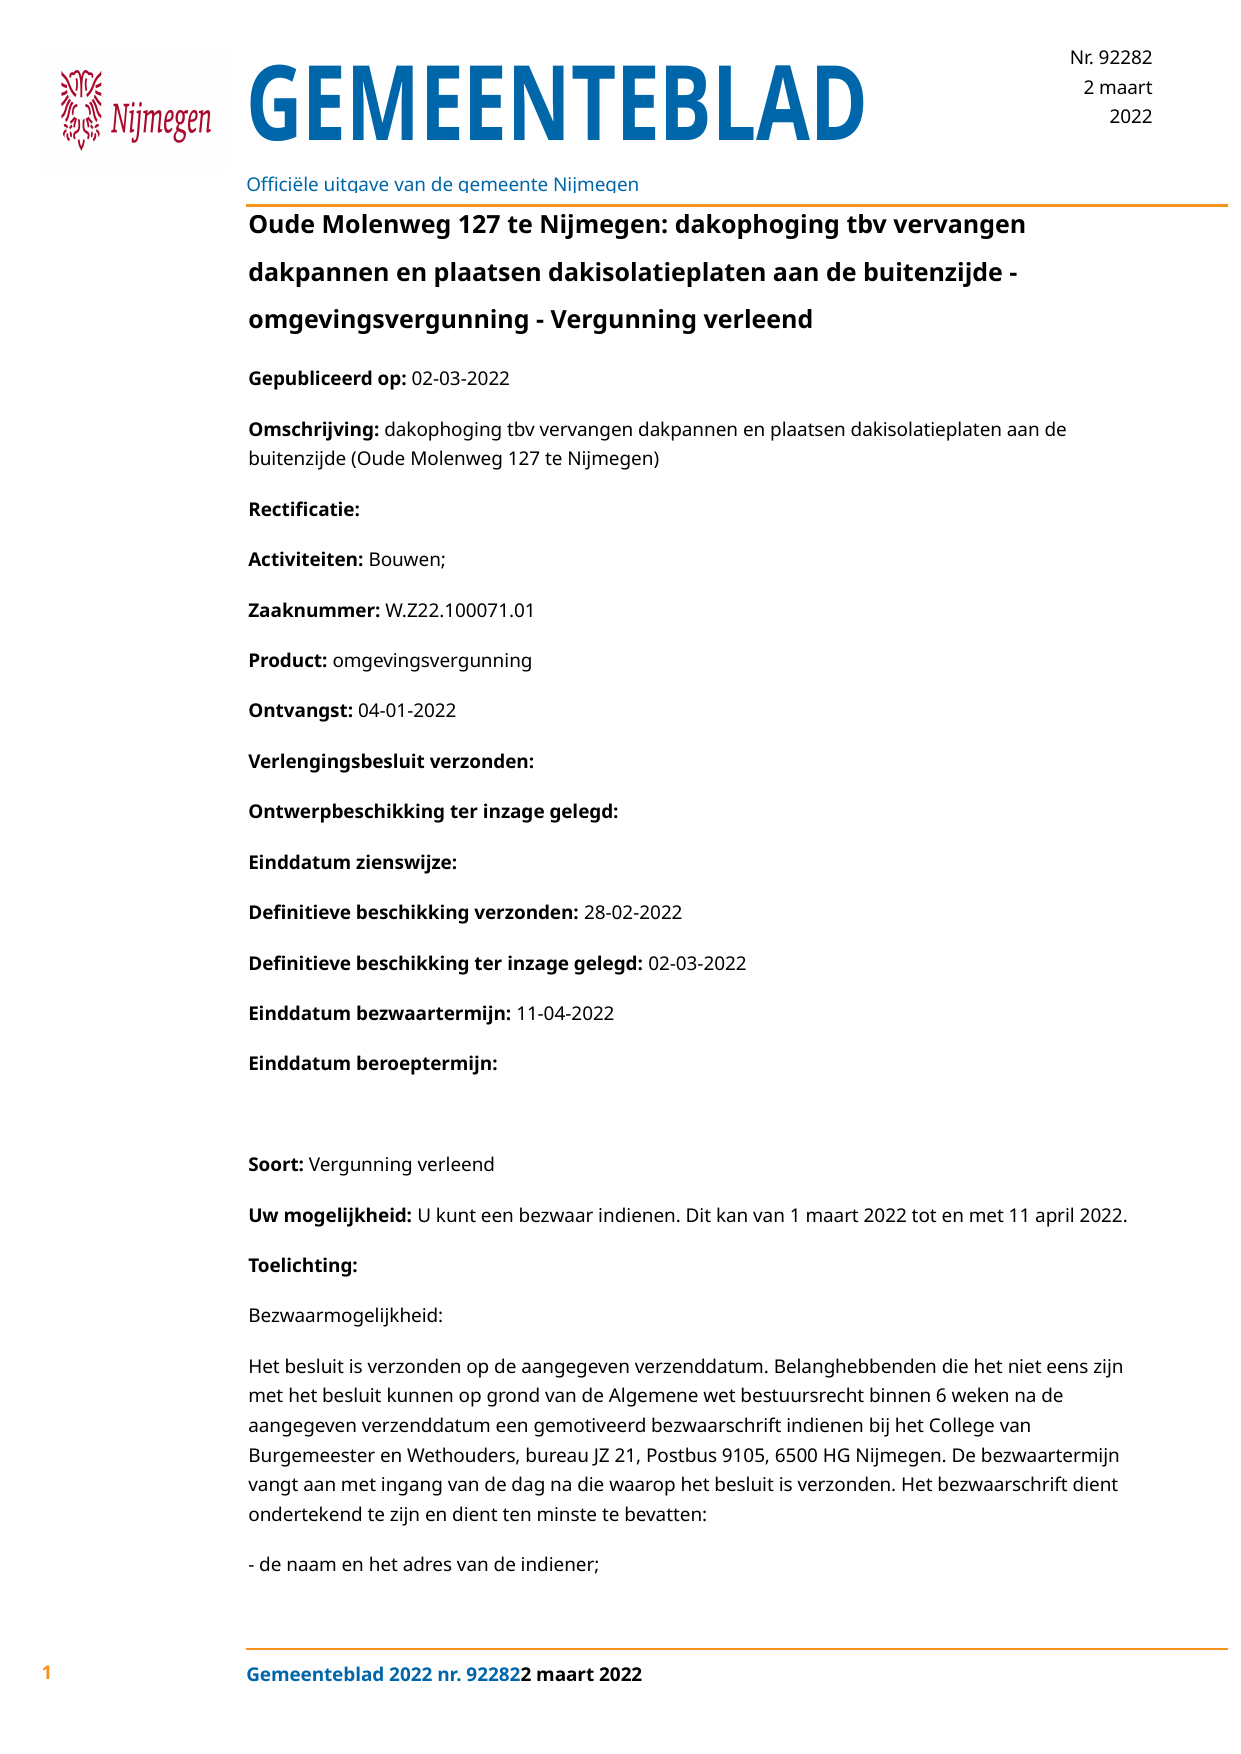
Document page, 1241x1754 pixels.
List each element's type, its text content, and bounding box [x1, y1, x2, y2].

text Zaaknummer: W.Z22.100071.01 [248, 597, 1152, 622]
text Oude Molenweg 127 te Nijmegen: dakophoging tbv vervangen dakpannen en plaatsen dakisolatieplaten aan de buitenzijde - omgevingsvergunning - Vergunning verleend [248, 207, 1152, 336]
text Bezwaarmogelijkheid: [248, 1303, 1152, 1328]
text Omschrijving: dakophoging tbv vervangen dakpannen en plaatsen dakisolatieplaten aan de buitenzijde (Oude Molenweg 127 te Nijmegen) [248, 416, 1152, 471]
text Activiteiten: Bouwen; [248, 546, 1152, 572]
text Product: omgevingsvergunning [248, 647, 1152, 673]
text Toelichting: [248, 1252, 1152, 1278]
text Ontwerpbeschikking ter inzage gelegd: [248, 798, 1152, 824]
text Einddatum bezwaartermijn: 11-04-2022 [248, 1000, 1152, 1026]
text Einddatum beroeptermijn: [248, 1051, 1152, 1076]
text Definitieve beschikking ter inzage gelegd: 02-03-2022 [248, 950, 1152, 975]
text - de naam en het adres van de indiener; [248, 1551, 1152, 1577]
text Einddatum zienswijze: [248, 849, 1152, 874]
picture [41, 47, 231, 172]
text Verlengingsbesluit verzonden: [248, 748, 1152, 774]
text Rectificatie: [248, 496, 1152, 522]
text Uw mogelijkheid: U kunt een bezwaar indienen. Dit kan van 1 maart 2022 tot en met 11 april 2022. [248, 1202, 1152, 1227]
text Definitieve beschikking verzonden: 28-02-2022 [248, 899, 1152, 925]
text Ontvangst: 04-01-2022 [248, 698, 1152, 723]
text Soort: Vergunning verleend [248, 1151, 1152, 1177]
text Het besluit is verzonden op de aangegeven verzenddatum. Belanghebbenden die het niet eens zijn met het besluit kunnen op grond van de Algemene wet bestuursrecht binnen 6 weken na de aangegeven verzenddatum een gemotiveerd bezwaarschrift indienen bij het College van Burgemeester en Wethouders, bureau JZ 21, Postbus 9105, 6500 HG Nijmegen. De bezwaartermijn vangt aan met ingang van de dag na die waarop het besluit is verzonden. Het bezwaarschrift dient ondertekend te zijn en dient ten minste te bevatten: [248, 1353, 1152, 1527]
text Gepubliceerd op: 02-03-2022 [248, 366, 1152, 391]
